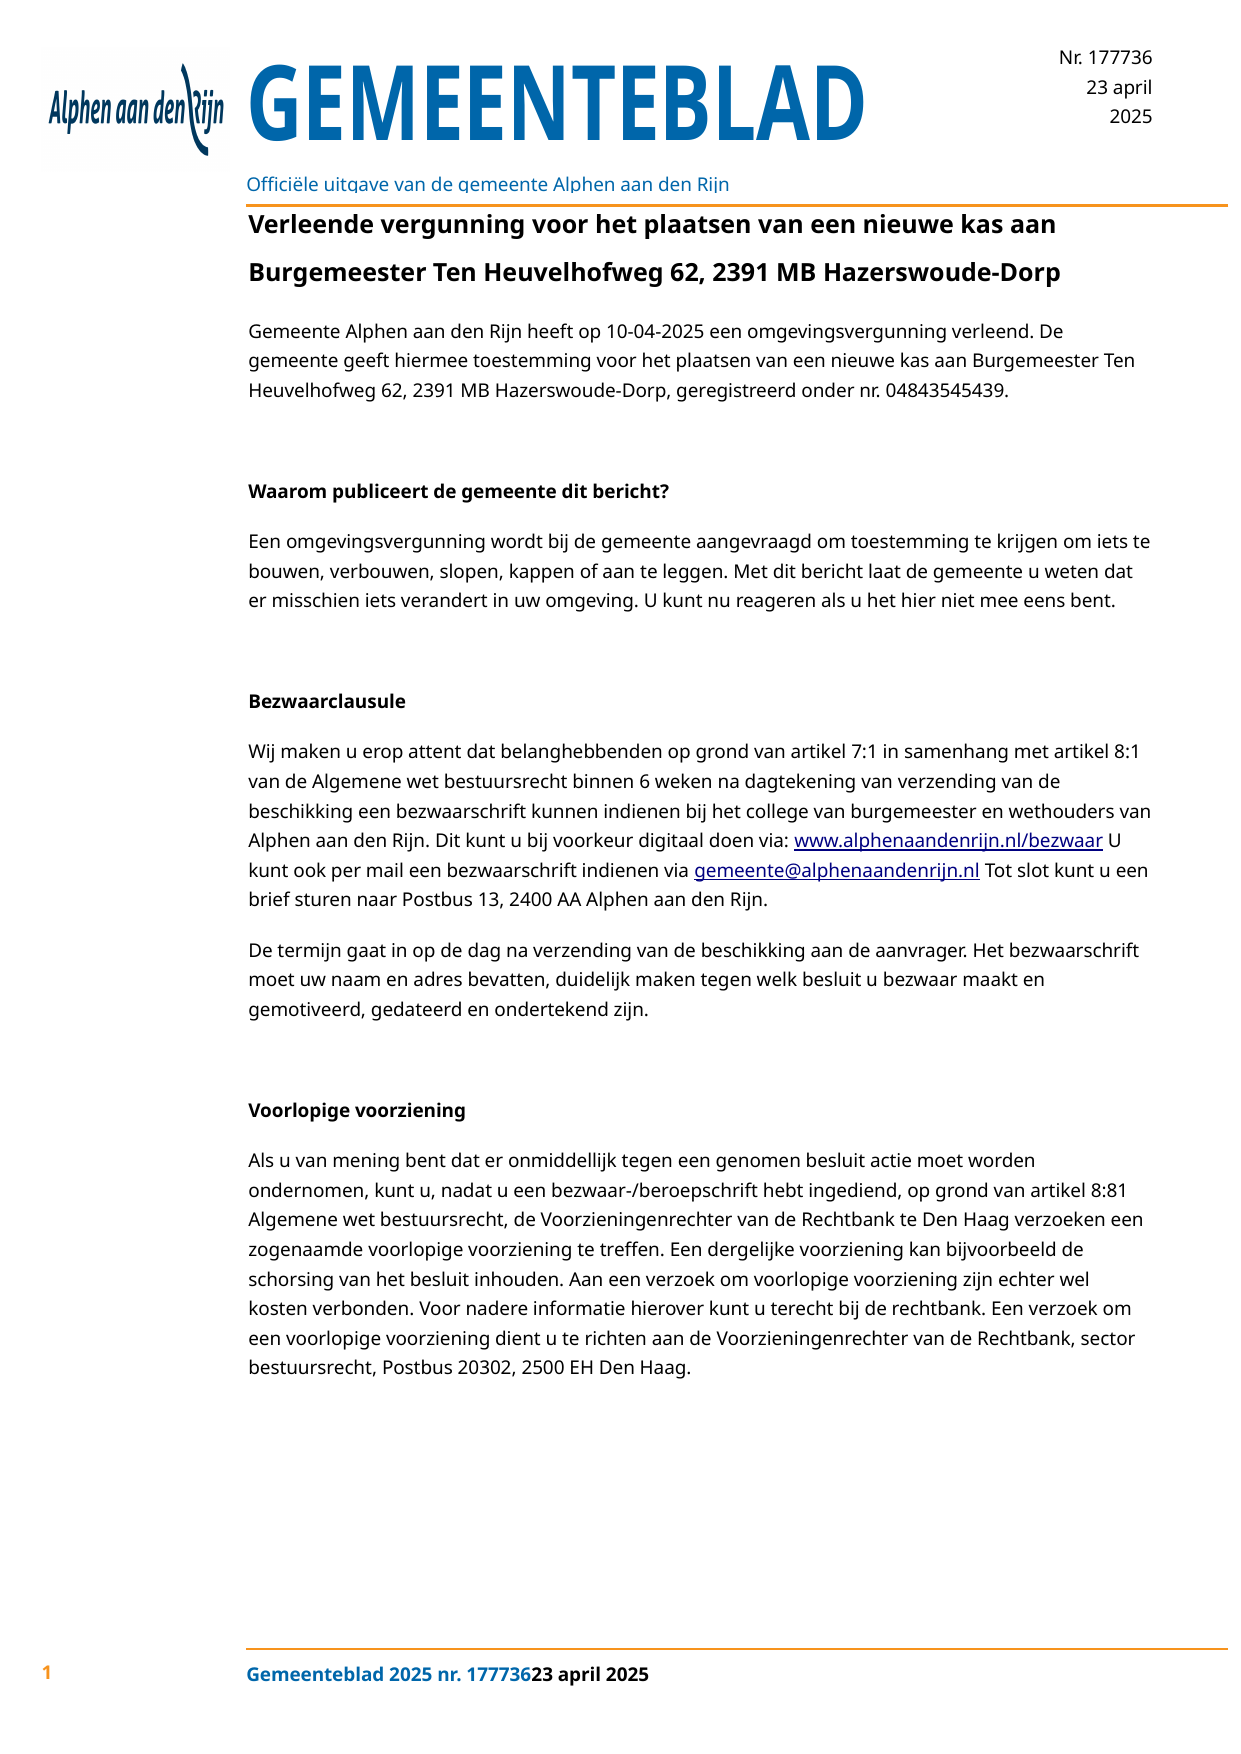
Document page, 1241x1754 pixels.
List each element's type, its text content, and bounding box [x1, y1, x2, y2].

picture [41, 47, 231, 172]
text Wij maken u erop attent dat belanghebbenden op grond van artikel 7:1 in samenhang met artikel 8:1 van de Algemene wet bestuursrecht binnen 6 weken na dagtekening van verzending van de beschikking een bezwaarschrift kunnen indienen bij het college van burgemeester en wethouders van Alphen aan den Rijn. Dit kunt u bij voorkeur digitaal doen via: www.alphenaandenrijn.nl/bezwaar U kunt ook per mail een bezwaarschrift indienen via gemeente@alphenaandenrijn.nl Tot slot kunt u een brief sturen naar Postbus 13, 2400 AA Alphen aan den Rijn. [248, 739, 1152, 912]
text Bezwaarclausule [248, 688, 1152, 714]
text De termijn gaat in op de dag na verzending van de beschikking aan de aanvrager. Het bezwaarschrift moet uw naam en adres bevatten, duidelijk maken tegen welk besluit u bezwaar maakt en gemotiveerd, gedateerd en ondertekend zijn. [248, 937, 1152, 1022]
text Waarom publiceert de gemeente dit bericht? [248, 478, 1152, 504]
text Als u van mening bent dat er onmiddellijk tegen een genomen besluit actie moet worden ondernomen, kunt u, nadat u een bezwaar-/beroepschrift hebt ingediend, op grond van artikel 8:81 Algemene wet bestuursrecht, de Voorzieningenrechter van de Rechtbank te Den Haag verzoeken een zogenaamde voorlopige voorziening te treffen. Een dergelijke voorziening kan bijvoorbeeld de schorsing van het besluit inhouden. Aan een verzoek om voorlopige voorziening zijn echter wel kosten verbonden. Voor nadere informatie hierover kunt u terecht bij de rechtbank. Een verzoek om een voorlopige voorziening dient u te richten aan de Voorzieningenrechter van de Rechtbank, sector bestuursrecht, Postbus 20302, 2500 EH Den Haag. [248, 1147, 1152, 1380]
text Gemeente Alphen aan den Rijn heeft op 10-04-2025 een omgevingsvergunning verleend. De gemeente geeft hiermee toestemming voor het plaatsen van een nieuwe kas aan Burgemeester Ten Heuvelhofweg 62, 2391 MB Hazerswoude-Dorp, geregistreerd onder nr. 04843545439. [248, 318, 1152, 403]
text Verleende vergunning voor het plaatsen van een nieuwe kas aan Burgemeester Ten Heuvelhofweg 62, 2391 MB Hazerswoude-Dorp [248, 207, 1152, 288]
text Voorlopige voorziening [248, 1097, 1152, 1123]
text Een omgevingsvergunning wordt bij de gemeente aangevraagd om toestemming te krijgen om iets te bouwen, verbouwen, slopen, kappen of aan te leggen. Met dit bericht laat de gemeente u weten dat er misschien iets verandert in uw omgeving. U kunt nu reageren als u het hier niet mee eens bent. [248, 528, 1152, 613]
